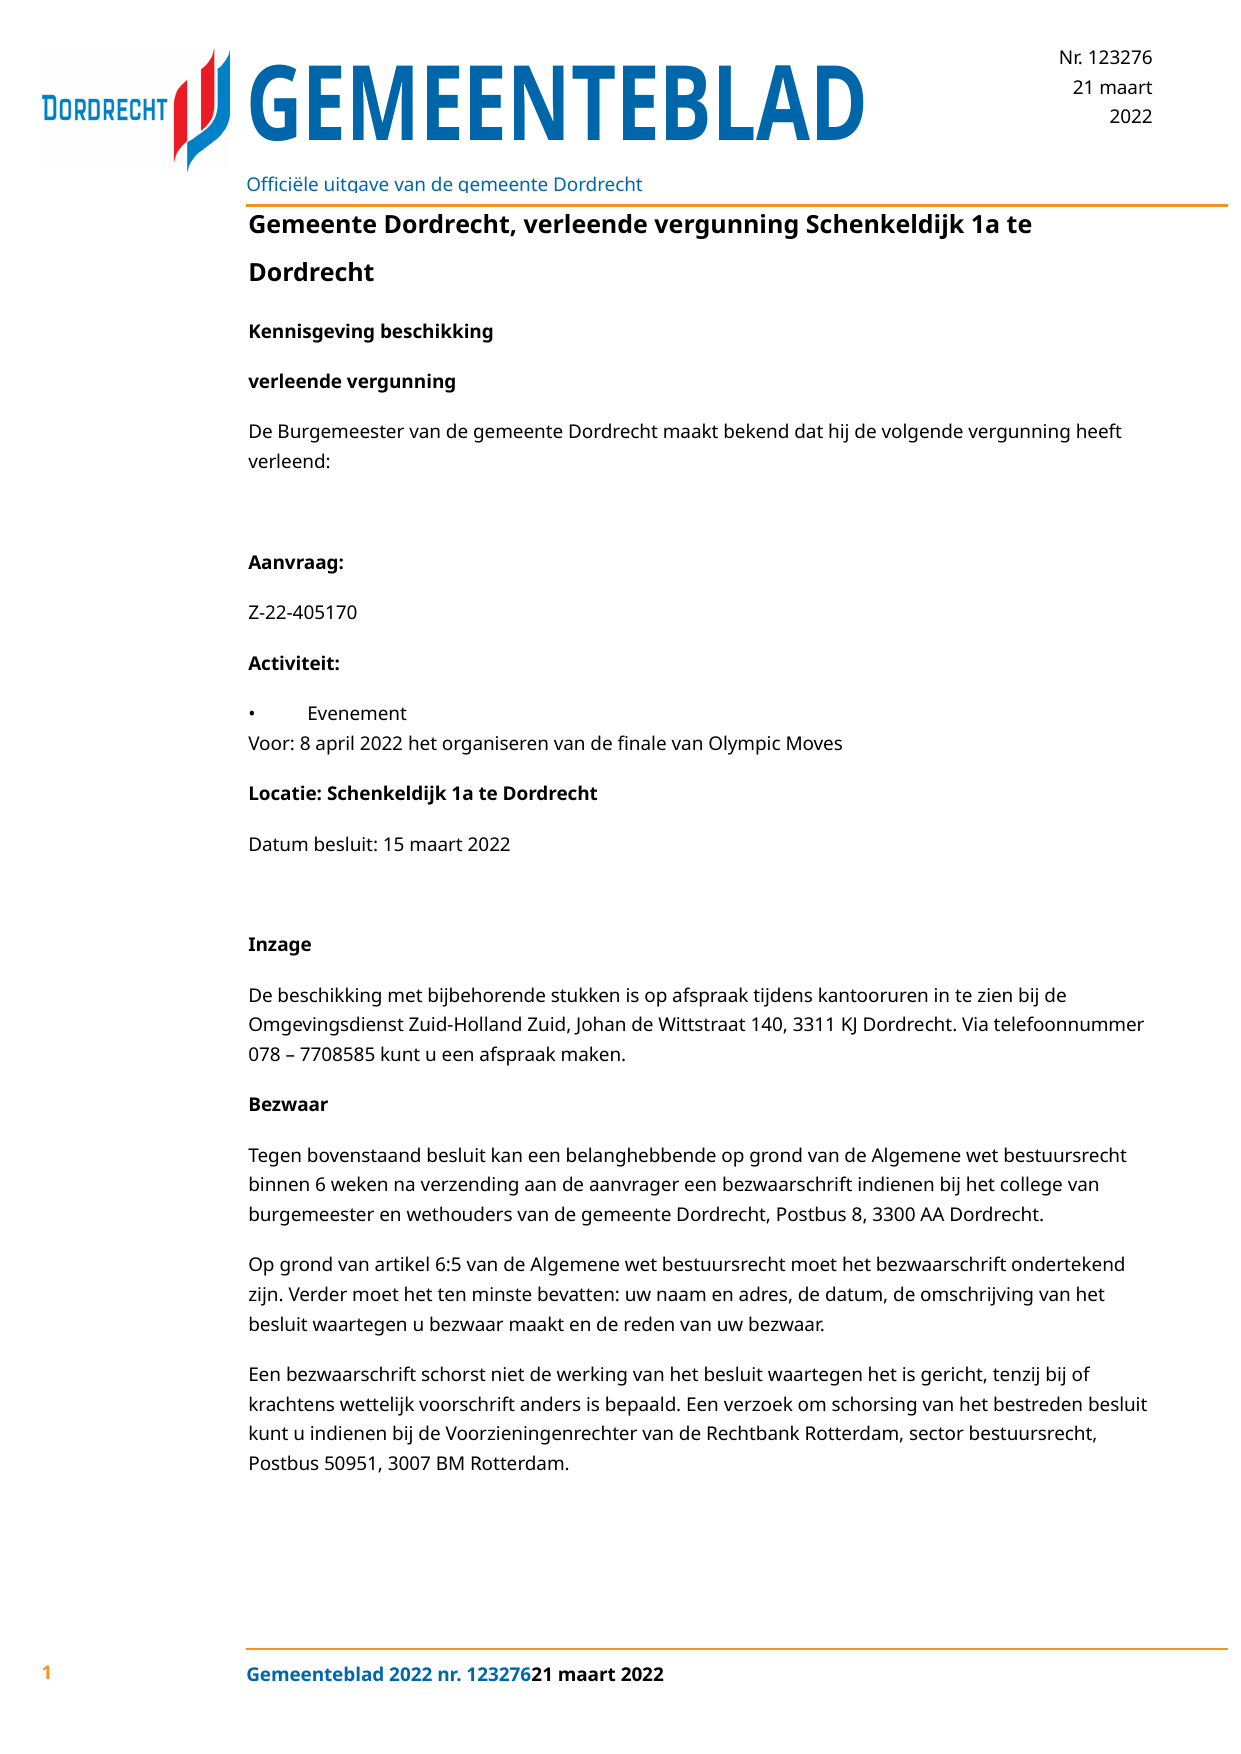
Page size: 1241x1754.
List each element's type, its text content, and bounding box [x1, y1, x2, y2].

picture [41, 47, 231, 172]
text Een bezwaarschrift schorst niet de werking van het besluit waartegen het is gericht, tenzij bij of krachtens wettelijk voorschrift anders is bepaald. Een verzoek om schorsing van het bestreden besluit kunt u indienen bij de Voorzieningenrechter van de Rechtbank Rotterdam, sector bestuursrecht, Postbus 50951, 3007 BM Rotterdam. [248, 1361, 1152, 1476]
text Tegen bovenstaand besluit kan een belanghebbende op grond van de Algemene wet bestuursrecht binnen 6 weken na verzending aan de aanvrager een bezwaarschrift indienen bij het college van burgemeester en wethouders van de gemeente Dordrecht, Postbus 8, 3300 AA Dordrecht. [248, 1142, 1152, 1227]
text De Burgemeester van de gemeente Dordrecht maakt bekend dat hij de volgende vergunning heeft verleend: [248, 419, 1152, 474]
text Datum besluit: 15 maart 2022 [248, 831, 1152, 857]
text Z-22-405170 [248, 599, 1152, 625]
text Activiteit: [248, 650, 1152, 676]
text Bezwaar [248, 1092, 1152, 1117]
text Locatie: Schenkeldijk 1a te Dordrecht [248, 780, 1152, 806]
text Voor: 8 april 2022 het organiseren van de finale van Olympic Moves [248, 730, 1152, 756]
text verleende vergunning [248, 368, 1152, 394]
text Op grond van artikel 6:5 van de Algemene wet bestuursrecht moet het bezwaarschrift ondertekend zijn. Verder moet het ten minste bevatten: uw naam en adres, de datum, de omschrijving van het besluit waartegen u bezwaar maakt en de reden van uw bezwaar. [248, 1252, 1152, 1337]
text Inzage [248, 932, 1152, 957]
text Kennisgeving beschikking [248, 318, 1152, 344]
text Gemeente Dordrecht, verleende vergunning Schenkeldijk 1a te Dordrecht [248, 207, 1152, 288]
text De beschikking met bijbehorende stukken is op afspraak tijdens kantooruren in te zien bij de Omgevingsdienst Zuid-Holland Zuid, Johan de Wittstraat 140, 3311 KJ Dordrecht. Via telefoonnummer 078 – 7708585 kunt u een afspraak maken. [248, 982, 1152, 1067]
text Aanvraag: [248, 549, 1152, 575]
list Evenement [248, 700, 1152, 726]
